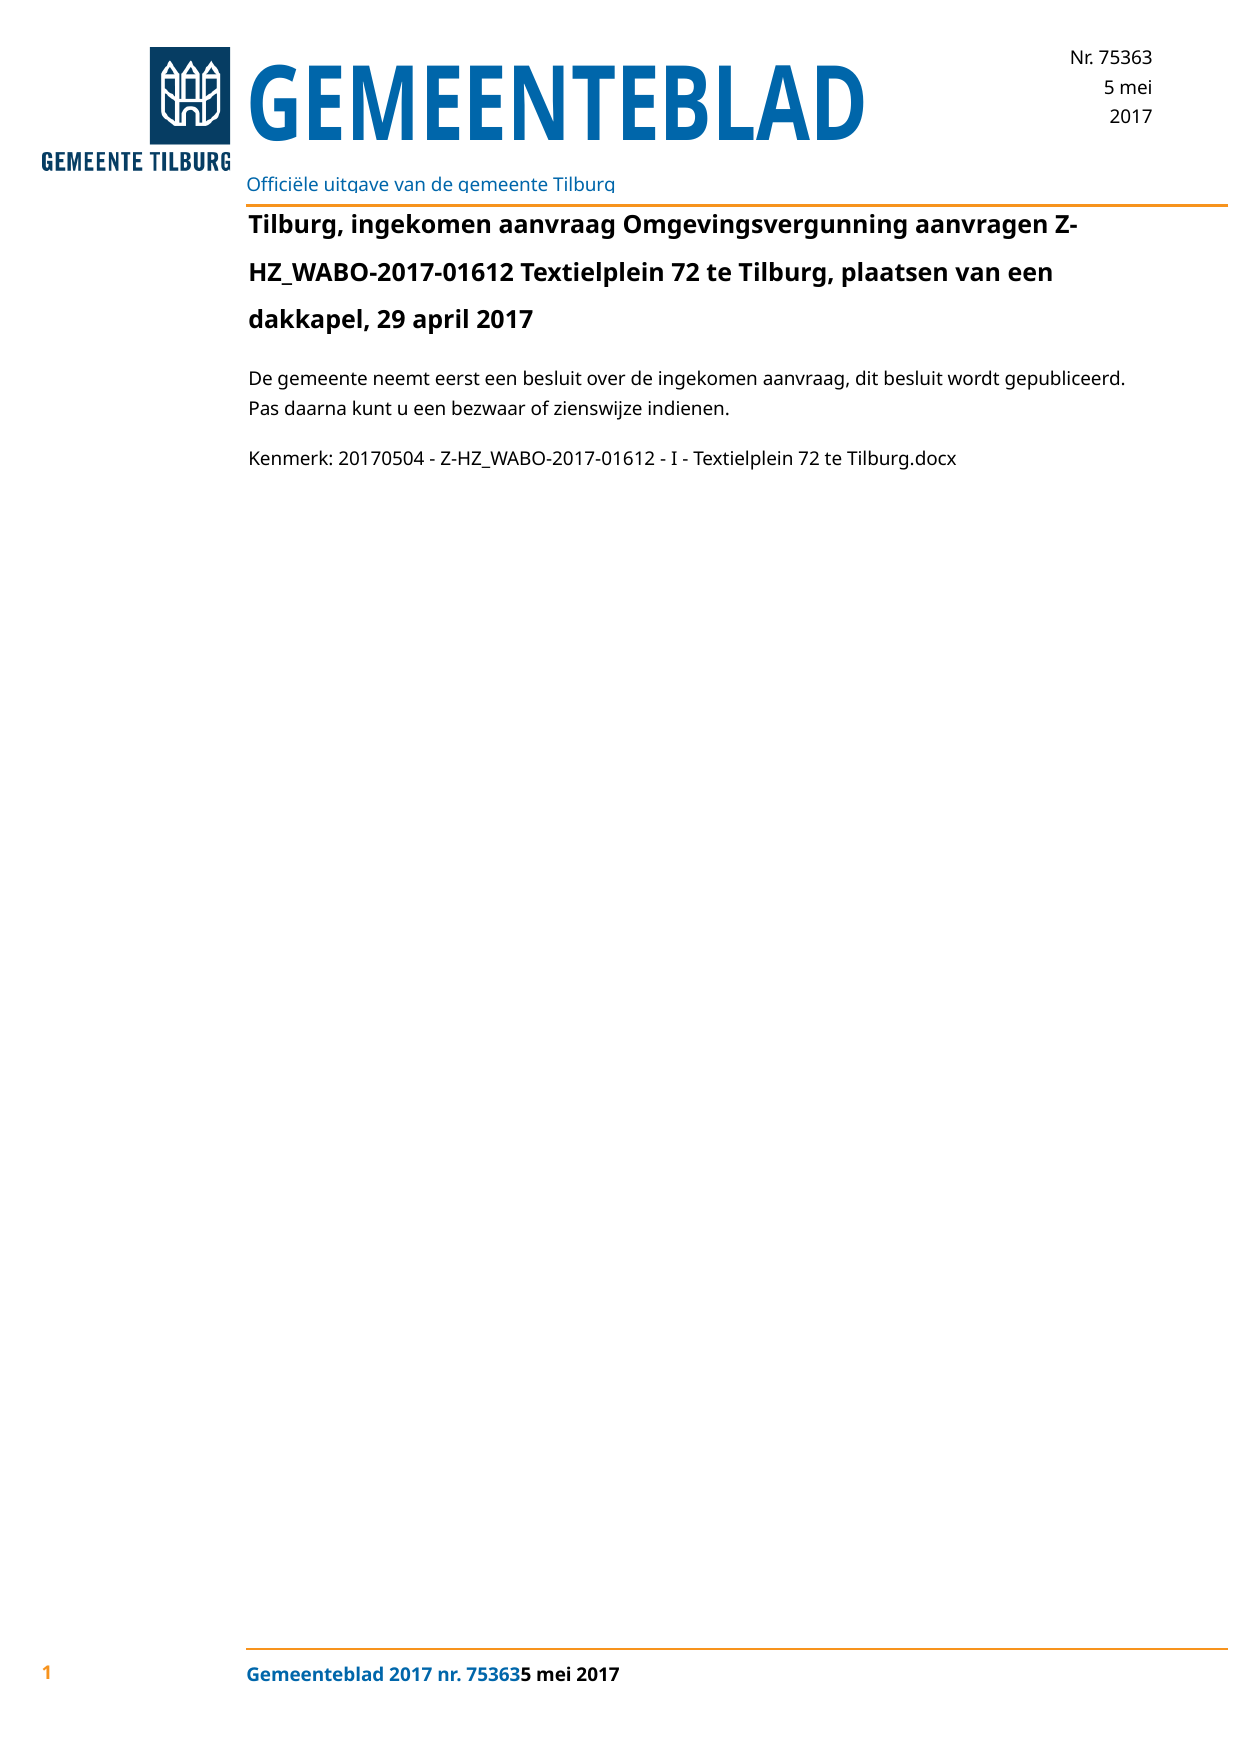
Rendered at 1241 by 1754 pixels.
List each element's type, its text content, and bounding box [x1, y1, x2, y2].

text Kenmerk: 20170504 - Z-HZ_WABO-2017-01612 - I - Textielplein 72 te Tilburg.docx [248, 446, 1152, 471]
text De gemeente neemt eerst een besluit over de ingekomen aanvraag, dit besluit wordt gepubliceerd. Pas daarna kunt u een bezwaar of zienswijze indienen. [248, 366, 1152, 421]
text Tilburg, ingekomen aanvraag Omgevingsvergunning aanvragen Z-HZ_WABO-2017-01612 Textielplein 72 te Tilburg, plaatsen van een dakkapel, 29 april 2017 [248, 207, 1152, 336]
picture [41, 47, 231, 172]
